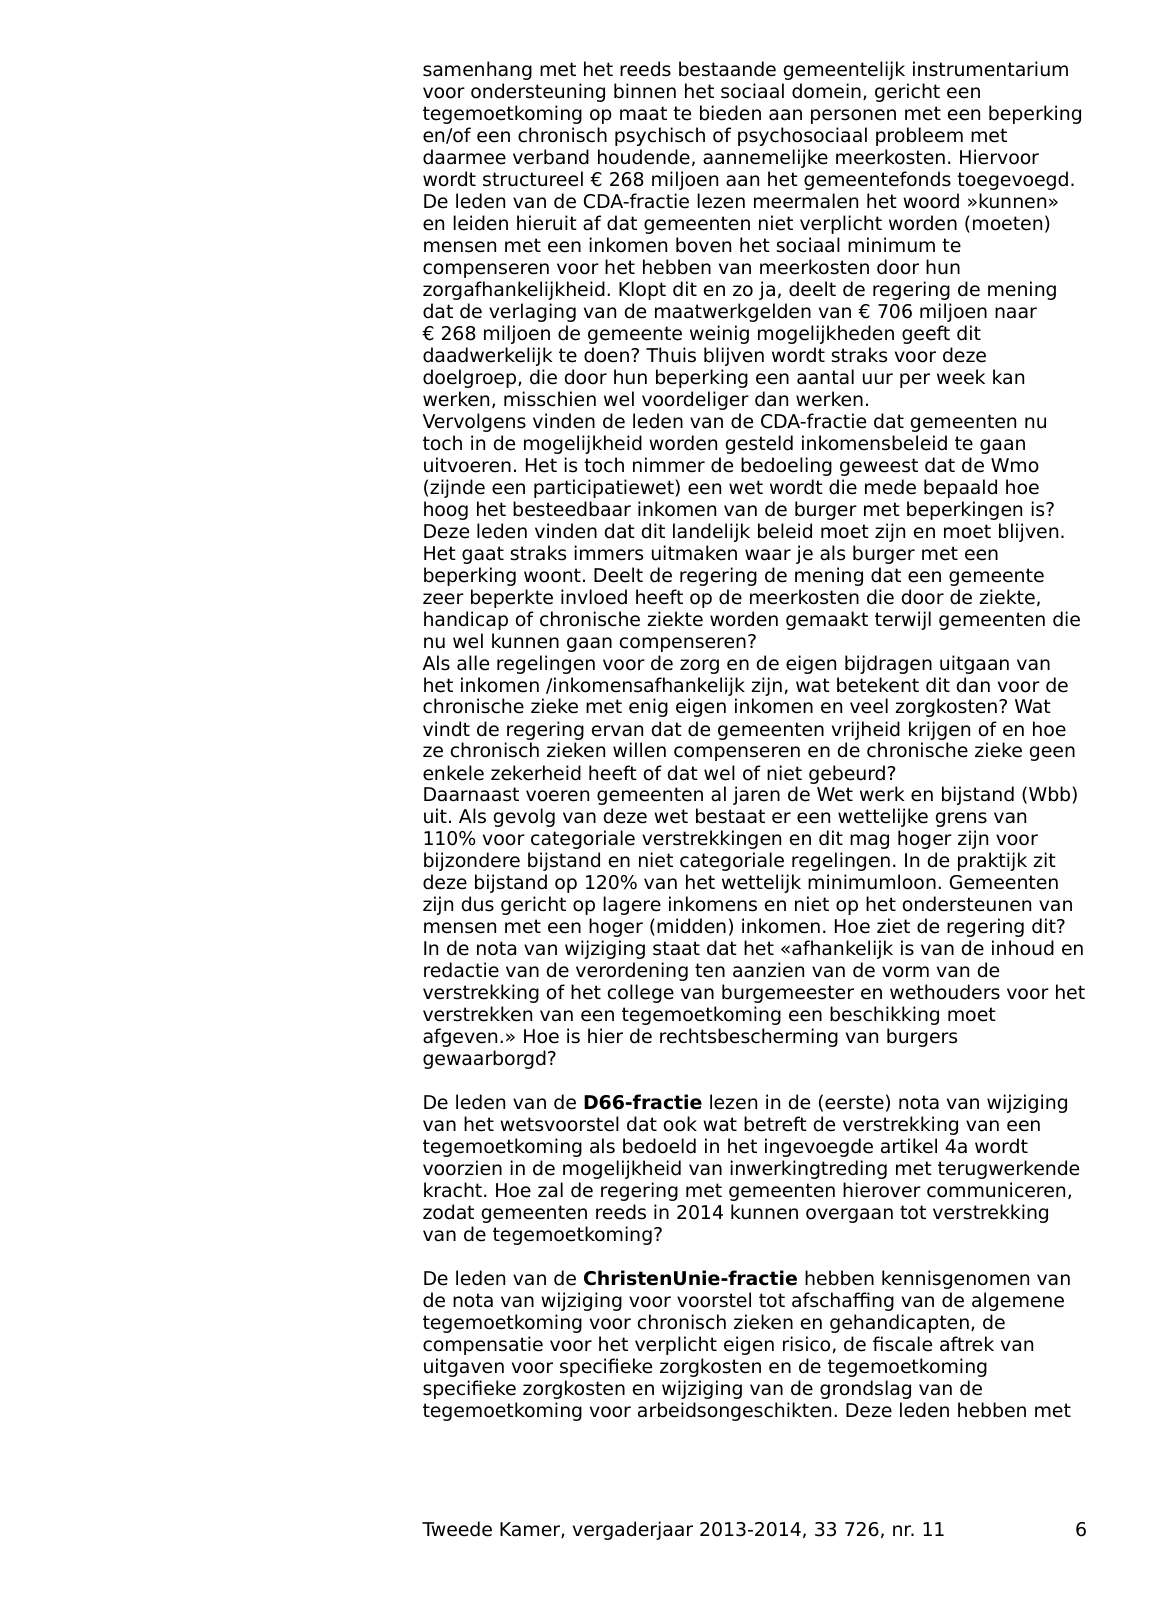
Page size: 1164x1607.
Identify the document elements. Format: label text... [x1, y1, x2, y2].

text In de nota van wijziging staat dat het «afhankelijk is van de inhoud en redactie van de verordening ten aanzien van de vorm van de verstrekking of het college van burgemeester en wethouders voor het verstrekken van een tegemoetkoming een beschikking moet afgeven.» Hoe is hier de rechtsbescherming van burgers gewaarborgd? [422, 938, 1087, 1070]
text samenhang met het reeds bestaande gemeentelijk instrumentarium voor ondersteuning binnen het sociaal domein, gericht een tegemoetkoming op maat te bieden aan personen met een beperking en/of een chronisch psychisch of psychosociaal probleem met daarmee verband houdende, aannemelijke meerkosten. Hiervoor wordt structureel € 268 miljoen aan het gemeentefonds toegevoegd. De leden van de CDA-fractie lezen meermalen het woord »kunnen» en leiden hieruit af dat gemeenten niet verplicht worden (moeten) mensen met een inkomen boven het sociaal minimum te compenseren voor het hebben van meerkosten door hun zorgafhankelijkheid. Klopt dit en zo ja, deelt de regering de mening dat de verlaging van de maatwerkgelden van € 706 miljoen naar € 268 miljoen de gemeente weinig mogelijkheden geeft dit daadwerkelijk te doen? Thuis blijven wordt straks voor deze doelgroep, die door hun beperking een aantal uur per week kan werken, misschien wel voordeliger dan werken. [422, 59, 1087, 411]
text Als alle regelingen voor de zorg en de eigen bijdragen uitgaan van het inkomen /inkomensafhankelijk zijn, wat betekent dit dan voor de chronische zieke met enig eigen inkomen en veel zorgkosten? Wat vindt de regering ervan dat de gemeenten vrijheid krijgen of en hoe ze chronisch zieken willen compenseren en de chronische zieke geen enkele zekerheid heeft of dat wel of niet gebeurd? [422, 652, 1087, 784]
text Daarnaast voeren gemeenten al jaren de Wet werk en bijstand (Wbb) uit. Als gevolg van deze wet bestaat er een wettelijke grens van 110% voor categoriale verstrekkingen en dit mag hoger zijn voor bijzondere bijstand en niet categoriale regelingen. In de praktijk zit deze bijstand op 120% van het wettelijk minimumloon. Gemeenten zijn dus gericht op lagere inkomens en niet op het ondersteunen van mensen met een hoger (midden) inkomen. Hoe ziet de regering dit? [422, 784, 1087, 938]
text Vervolgens vinden de leden van de CDA-fractie dat gemeenten nu toch in de mogelijkheid worden gesteld inkomensbeleid te gaan uitvoeren. Het is toch nimmer de bedoeling geweest dat de Wmo (zijnde een participatiewet) een wet wordt die mede bepaald hoe hoog het besteedbaar inkomen van de burger met beperkingen is? Deze leden vinden dat dit landelijk beleid moet zijn en moet blijven. Het gaat straks immers uitmaken waar je als burger met een beperking woont. Deelt de regering de mening dat een gemeente zeer beperkte invloed heeft op de meerkosten die door de ziekte, handicap of chronische ziekte worden gemaakt terwijl gemeenten die nu wel kunnen gaan compenseren? [422, 411, 1087, 652]
text De leden van de ChristenUnie-fractie hebben kennisgenomen van de nota van wijziging voor voorstel tot afschaffing van de algemene tegemoetkoming voor chronisch zieken en gehandicapten, de compensatie voor het verplicht eigen risico, de fiscale aftrek van uitgaven voor specifieke zorgkosten en de tegemoetkoming specifieke zorgkosten en wijziging van de grondslag van de tegemoetkoming voor arbeidsongeschikten. Deze leden hebben met [422, 1268, 1087, 1422]
text De leden van de D66-fractie lezen in de (eerste) nota van wijziging van het wetsvoorstel dat ook wat betreft de verstrekking van een tegemoetkoming als bedoeld in het ingevoegde artikel 4a wordt voorzien in de mogelijkheid van inwerkingtreding met terugwerkende kracht. Hoe zal de regering met gemeenten hierover communiceren, zodat gemeenten reeds in 2014 kunnen overgaan tot verstrekking van de tegemoetkoming? [422, 1092, 1087, 1246]
